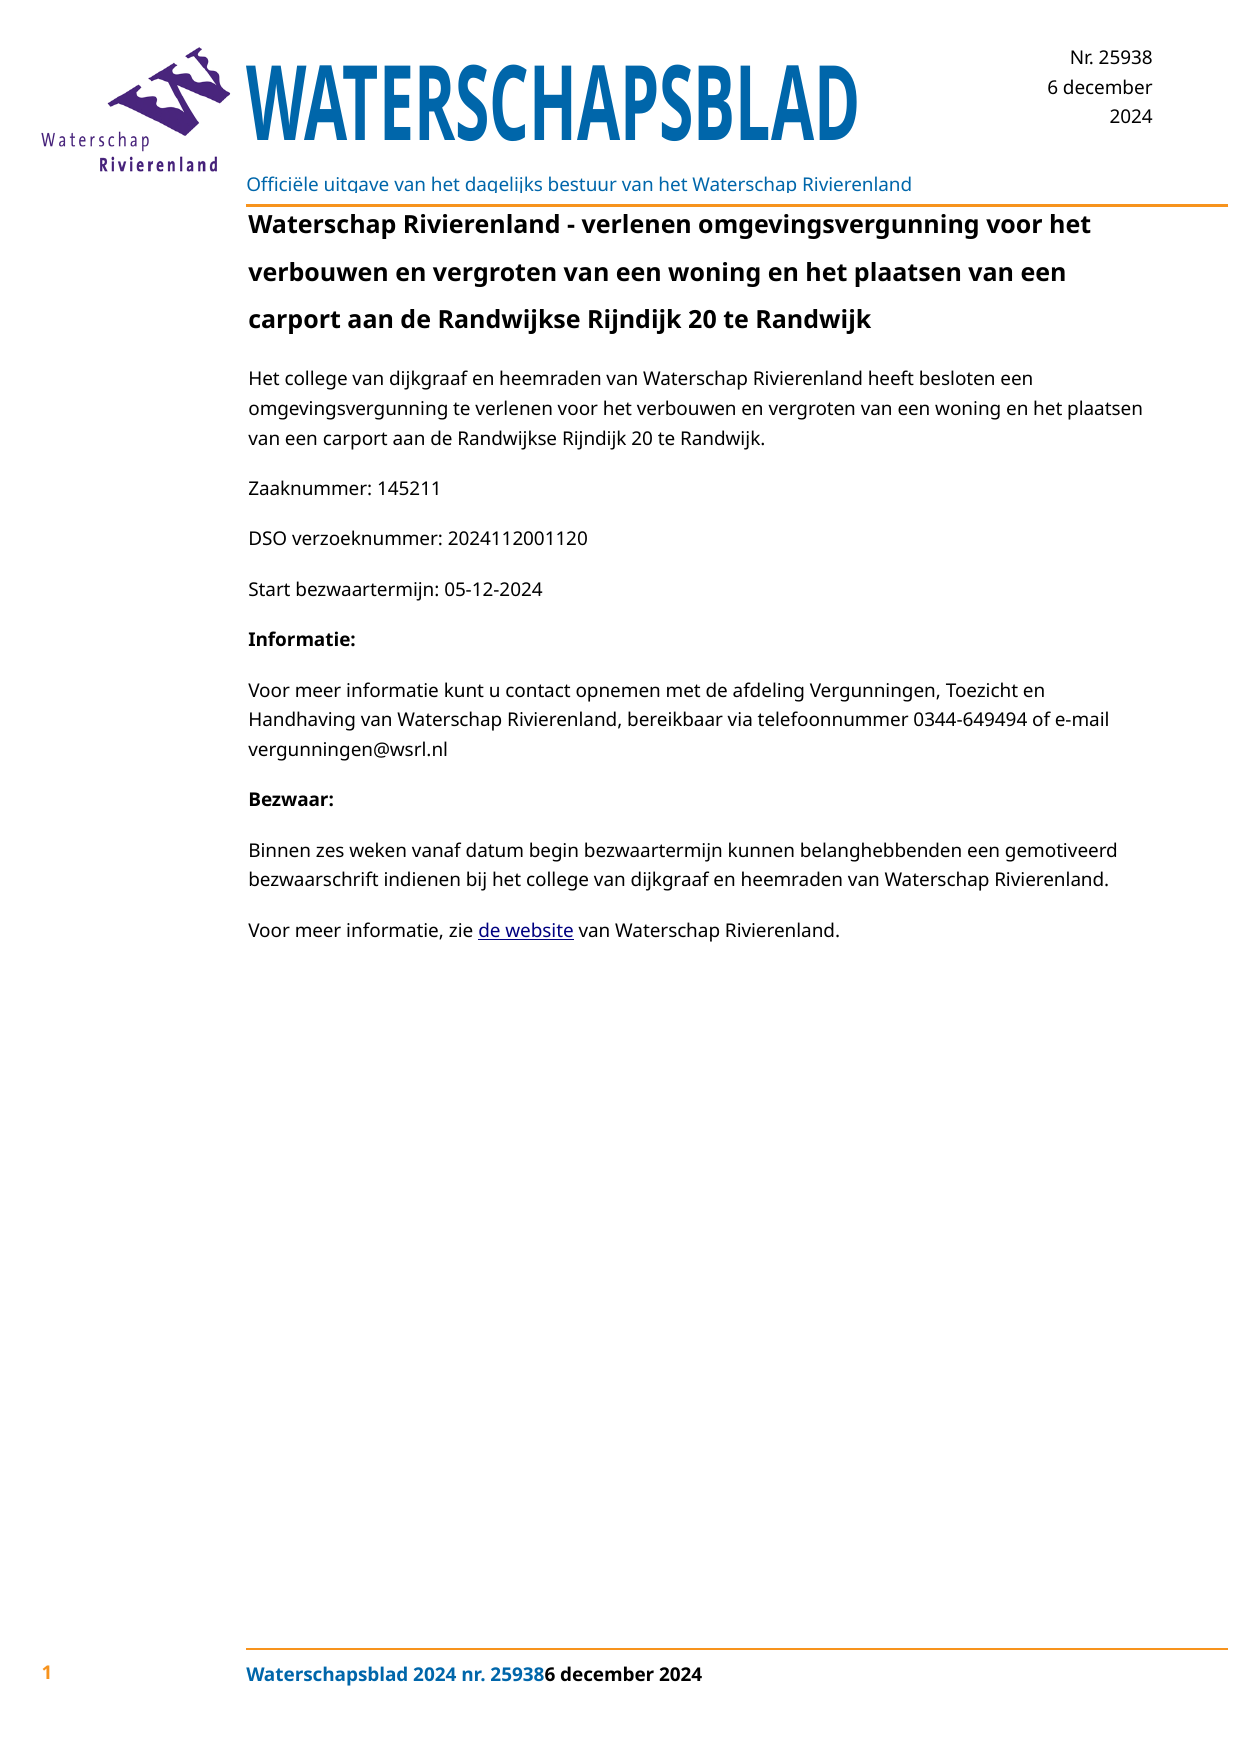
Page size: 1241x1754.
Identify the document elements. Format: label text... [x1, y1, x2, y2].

text Voor meer informatie, zie de website van Waterschap Rivierenland. [248, 917, 1152, 942]
text DSO verzoeknummer: 2024112001120 [248, 526, 1152, 551]
text Bezwaar: [248, 786, 1152, 812]
text Het college van dijkgraaf en heemraden van Waterschap Rivierenland heeft besloten een omgevingsvergunning te verlenen voor het verbouwen en vergroten van een woning en het plaatsen van een carport aan de Randwijkse Rijndijk 20 te Randwijk. [248, 366, 1152, 450]
text Informatie: [248, 626, 1152, 652]
text Voor meer informatie kunt u contact opnemen met de afdeling Vergunningen, Toezicht en Handhaving van Waterschap Rivierenland, bereikbaar via telefoonnummer 0344-649494 of e-mail vergunningen@wsrl.nl [248, 677, 1152, 762]
text Start bezwaartermijn: 05-12-2024 [248, 576, 1152, 602]
text Waterschap Rivierenland - verlenen omgevingsvergunning voor het verbouwen en vergroten van een woning en het plaatsen van een carport aan de Randwijkse Rijndijk 20 te Randwijk [248, 207, 1152, 336]
text Binnen zes weken vanaf datum begin bezwaartermijn kunnen belanghebbenden een gemotiveerd bezwaarschrift indienen bij het college van dijkgraaf en heemraden van Waterschap Rivierenland. [248, 837, 1152, 892]
picture [41, 47, 231, 172]
text Zaaknummer: 145211 [248, 475, 1152, 501]
